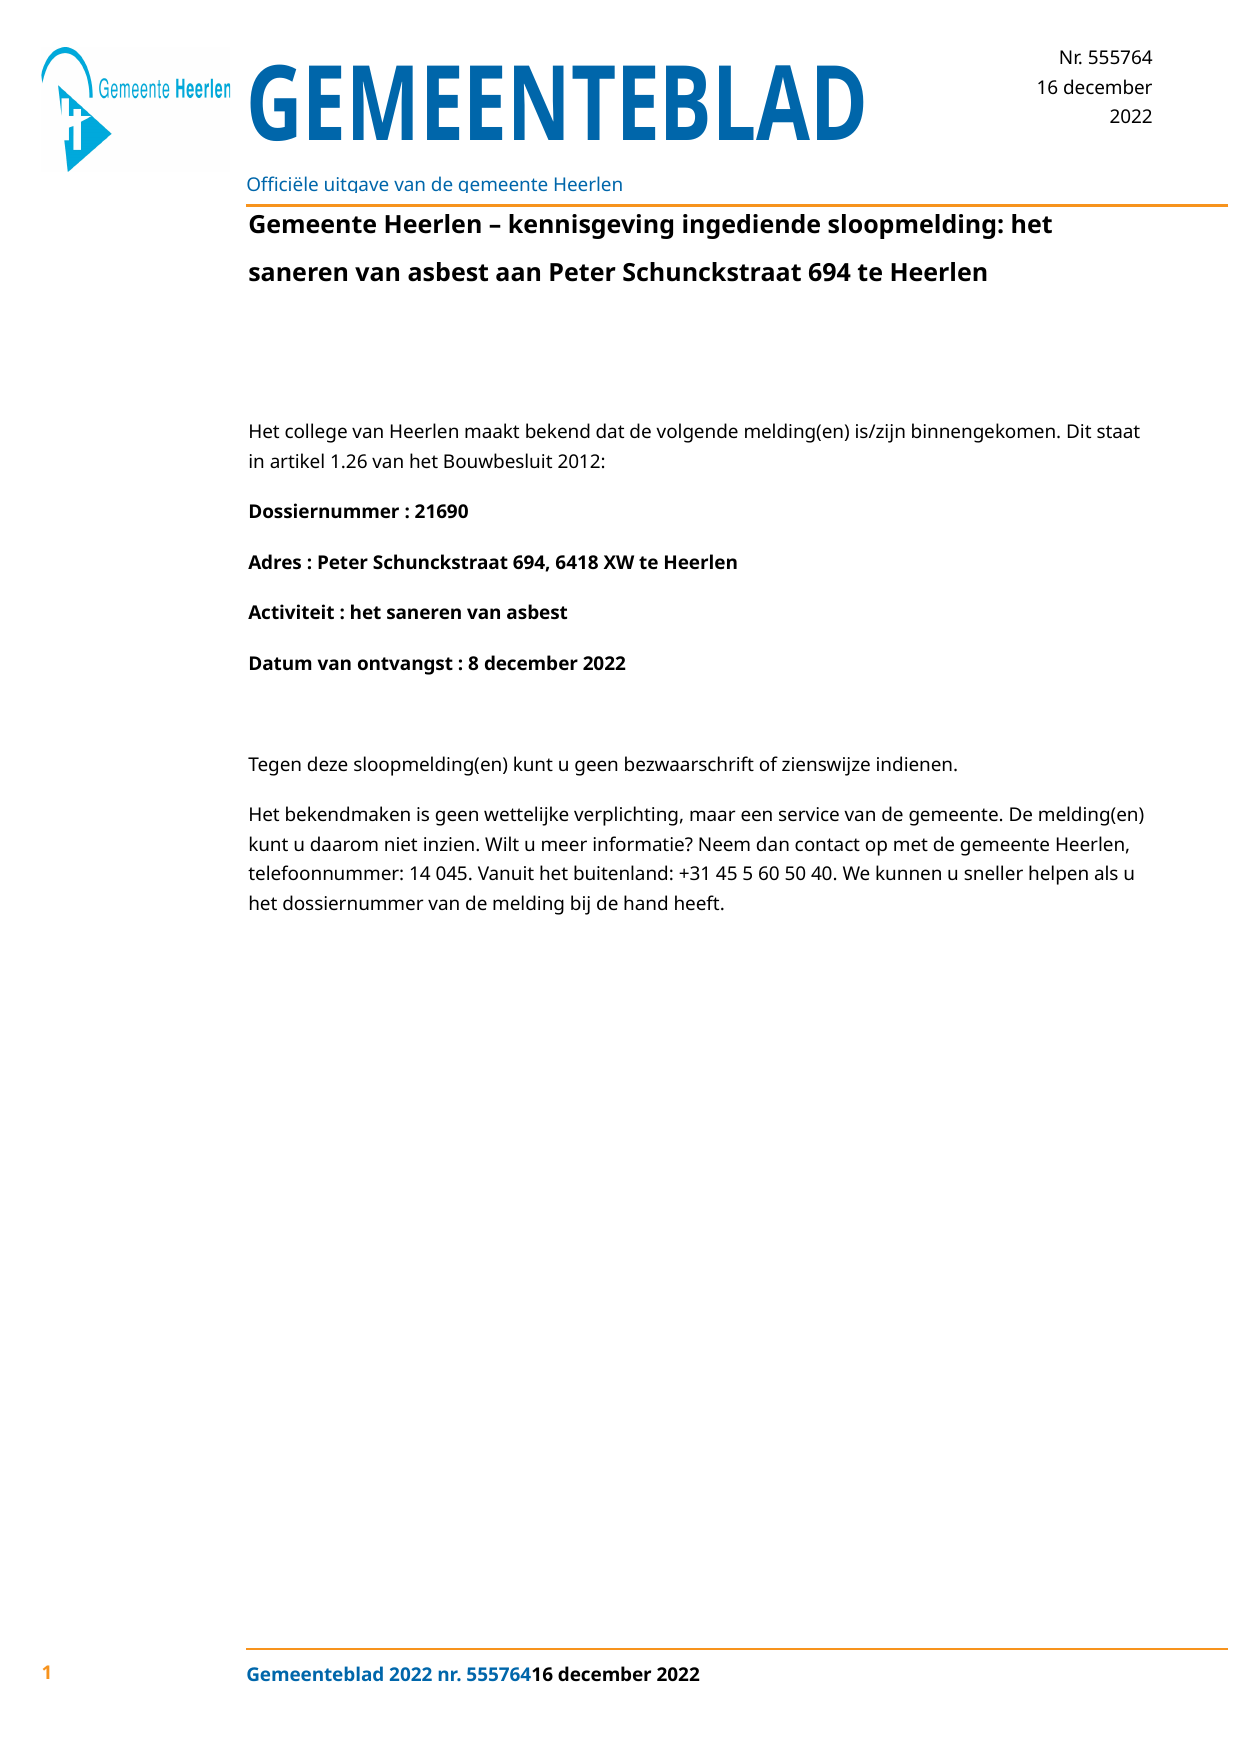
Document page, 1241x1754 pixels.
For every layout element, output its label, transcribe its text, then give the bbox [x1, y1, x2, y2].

text Dossiernummer : 21690 [248, 499, 1152, 524]
picture [41, 47, 59, 70]
text Adres : Peter Schunckstraat 694, 6418 XW te Heerlen [248, 549, 1152, 575]
picture [41, 47, 231, 172]
text Het college van Heerlen maakt bekend dat de volgende melding(en) is/zijn binnengekomen. Dit staat in artikel 1.26 van het Bouwbesluit 2012: [248, 419, 1152, 474]
text Het bekendmaken is geen wettelijke verplichting, maar een service van de gemeente. De melding(en) kunt u daarom niet inzien. Wilt u meer informatie? Neem dan contact op met de gemeente Heerlen, telefoonnummer: 14 045. Vanuit het buitenland: +31 45 5 60 50 40. We kunnen u sneller helpen als u het dossiernummer van de melding bij de hand heeft. [248, 801, 1152, 916]
text Gemeente Heerlen – kennisgeving ingediende sloopmelding: het saneren van asbest aan Peter Schunckstraat 694 te Heerlen [248, 207, 1152, 288]
text Activiteit : het saneren van asbest [248, 599, 1152, 625]
text Tegen deze sloopmelding(en) kunt u geen bezwaarschrift of zienswijze indienen. [248, 751, 1152, 777]
text Datum van ontvangst : 8 december 2022 [248, 650, 1152, 676]
